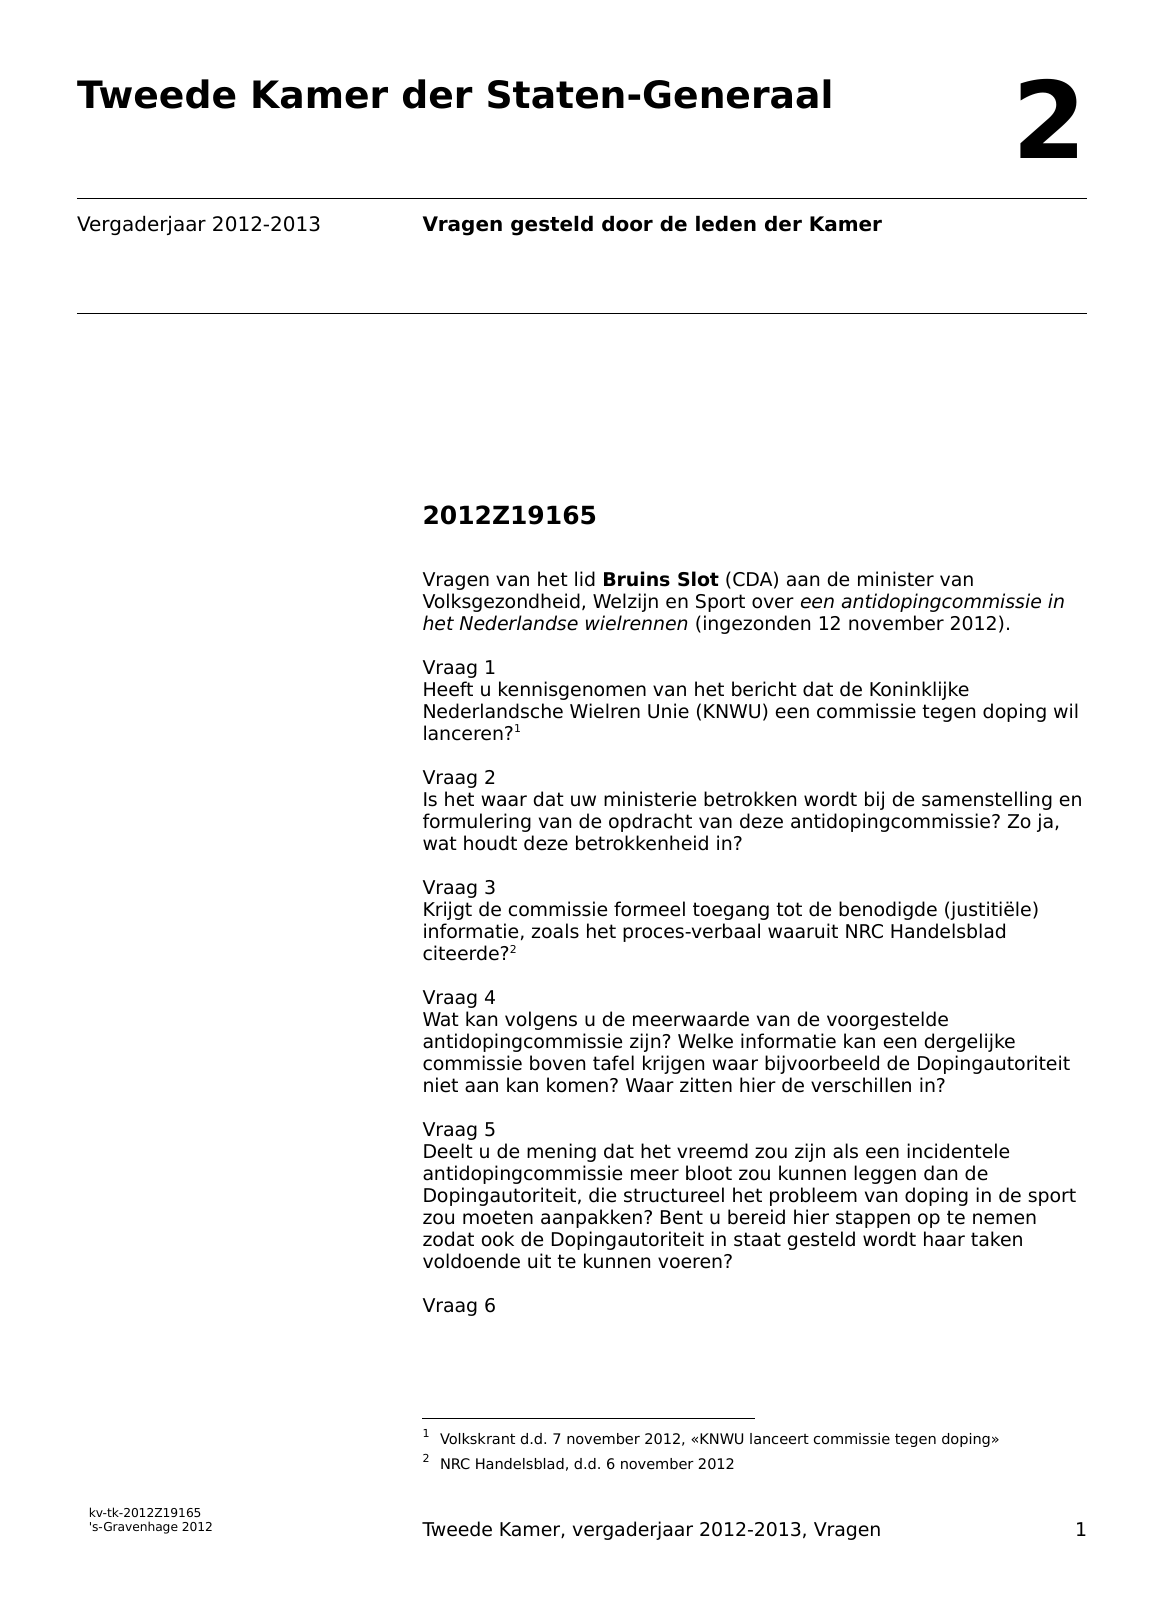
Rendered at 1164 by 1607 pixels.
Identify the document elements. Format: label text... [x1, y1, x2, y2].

text Is het waar dat uw ministerie betrokken wordt bij de samenstelling en formulering van de opdracht van deze antidopingcommissie? Zo ja, wat houdt deze betrokkenheid in? [422, 789, 1087, 855]
text 2012Z19165 [422, 501, 1087, 531]
text Heeft u kennisgenomen van het bericht dat de Koninklijke Nederlandsche Wielren Unie (KNWU) een commissie tegen doping wil lanceren? [422, 679, 1087, 745]
table_cell Vragen gesteld door de leden der Kamer [422, 199, 1087, 313]
text Vraag 2 [422, 767, 1087, 789]
text Vraag 5 [422, 1119, 1087, 1141]
text kv-tk-2012Z19165 [88, 1506, 323, 1520]
table_header Tweede Kamer der Staten-Generaal [77, 59, 886, 198]
text Vraag 4 [422, 987, 1087, 1009]
table_cell Vergaderjaar 2012-2013 [77, 199, 422, 313]
text Deelt u de mening dat het vreemd zou zijn als een incidentele antidopingcommissie meer bloot zou kunnen leggen dan de Dopingautoriteit, die structureel het probleem van doping in de sport zou moeten aanpakken? Bent u bereid hier stappen op te nemen zodat ook de Dopingautoriteit in staat gesteld wordt haar taken voldoende uit te kunnen voeren? [422, 1141, 1087, 1273]
text Krijgt de commissie formeel toegang tot de benodigde (justitiële) informatie, zoals het proces-verbaal waaruit NRC Handelsblad citeerde? [422, 899, 1087, 965]
text Vragen van het lid Bruins Slot (CDA) aan de minister van Volksgezondheid, Welzijn en Sport over een antidopingcommissie in het Nederlandse wielrennen (ingezonden 12 november 2012). [422, 569, 1087, 635]
text Vraag 6 [422, 1295, 1087, 1317]
text NRC Handelsblad, d.d. 6 november 2012 [422, 1452, 1087, 1474]
text Volkskrant d.d. 7 november 2012, «KNWU lanceert commissie tegen doping» [422, 1427, 1087, 1449]
text Wat kan volgens u de meerwaarde van de voorgestelde antidopingcommissie zijn? Welke informatie kan een dergelijke commissie boven tafel krijgen waar bijvoorbeeld de Dopingautoriteit niet aan kan komen? Waar zitten hier de verschillen in? [422, 1009, 1087, 1097]
text 's-Gravenhage 2012 [88, 1520, 323, 1534]
text Vraag 3 [422, 877, 1087, 899]
table_header 2 [886, 59, 1087, 198]
text Vraag 1 [422, 657, 1087, 679]
